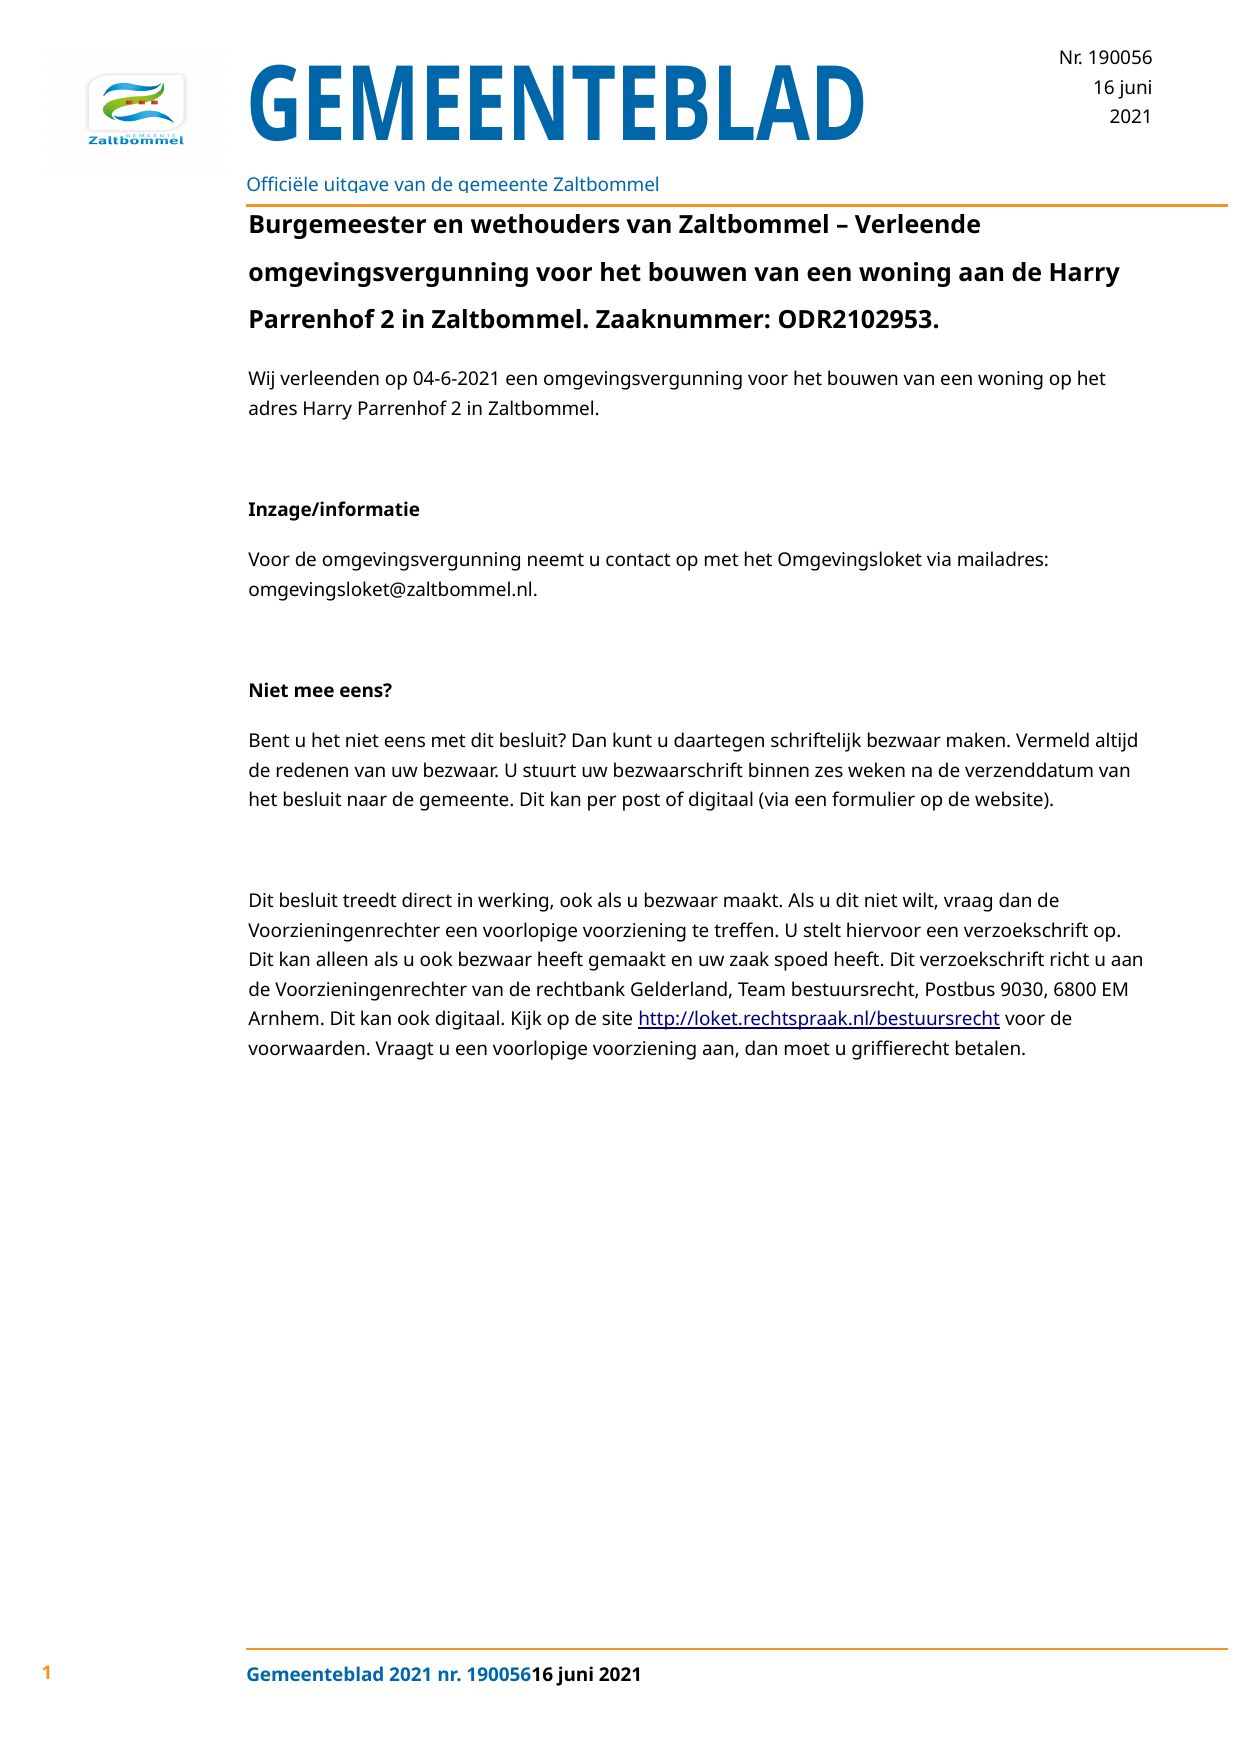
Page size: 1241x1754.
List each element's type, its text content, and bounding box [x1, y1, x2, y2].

text Wij verleenden op 04-6-2021 een omgevingsvergunning voor het bouwen van een woning op het adres Harry Parrenhof 2 in Zaltbommel. [248, 366, 1152, 421]
text Burgemeester en wethouders van Zaltbommel – Verleende omgevingsvergunning voor het bouwen van een woning aan de Harry Parrenhof 2 in Zaltbommel. Zaaknummer: ODR2102953. [248, 207, 1152, 336]
picture [41, 47, 231, 172]
text Inzage/informatie [248, 496, 1152, 522]
text Dit besluit treedt direct in werking, ook als u bezwaar maakt. Als u dit niet wilt, vraag dan de Voorzieningenrechter een voorlopige voorziening te treffen. U stelt hiervoor een verzoekschrift op. Dit kan alleen als u ook bezwaar heeft gemaakt en uw zaak spoed heeft. Dit verzoekschrift richt u aan de Voorzieningenrechter van de rechtbank Gelderland, Team bestuursrecht, Postbus 9030, 6800 EM Arnhem. Dit kan ook digitaal. Kijk op de site http://loket.rechtspraak.nl/bestuursrecht voor de voorwaarden. Vraagt u een voorlopige voorziening aan, dan moet u griffierecht betalen. [248, 887, 1152, 1061]
text Voor de omgevingsvergunning neemt u contact op met het Omgevingsloket via mailadres: omgevingsloket@zaltbommel.nl. [248, 546, 1152, 602]
text Bent u het niet eens met dit besluit? Dan kunt u daartegen schriftelijk bezwaar maken. Vermeld altijd de redenen van uw bezwaar. U stuurt uw bezwaarschrift binnen zes weken na de verzenddatum van het besluit naar de gemeente. Dit kan per post of digitaal (via een formulier op de website). [248, 727, 1152, 812]
text Niet mee eens? [248, 677, 1152, 702]
